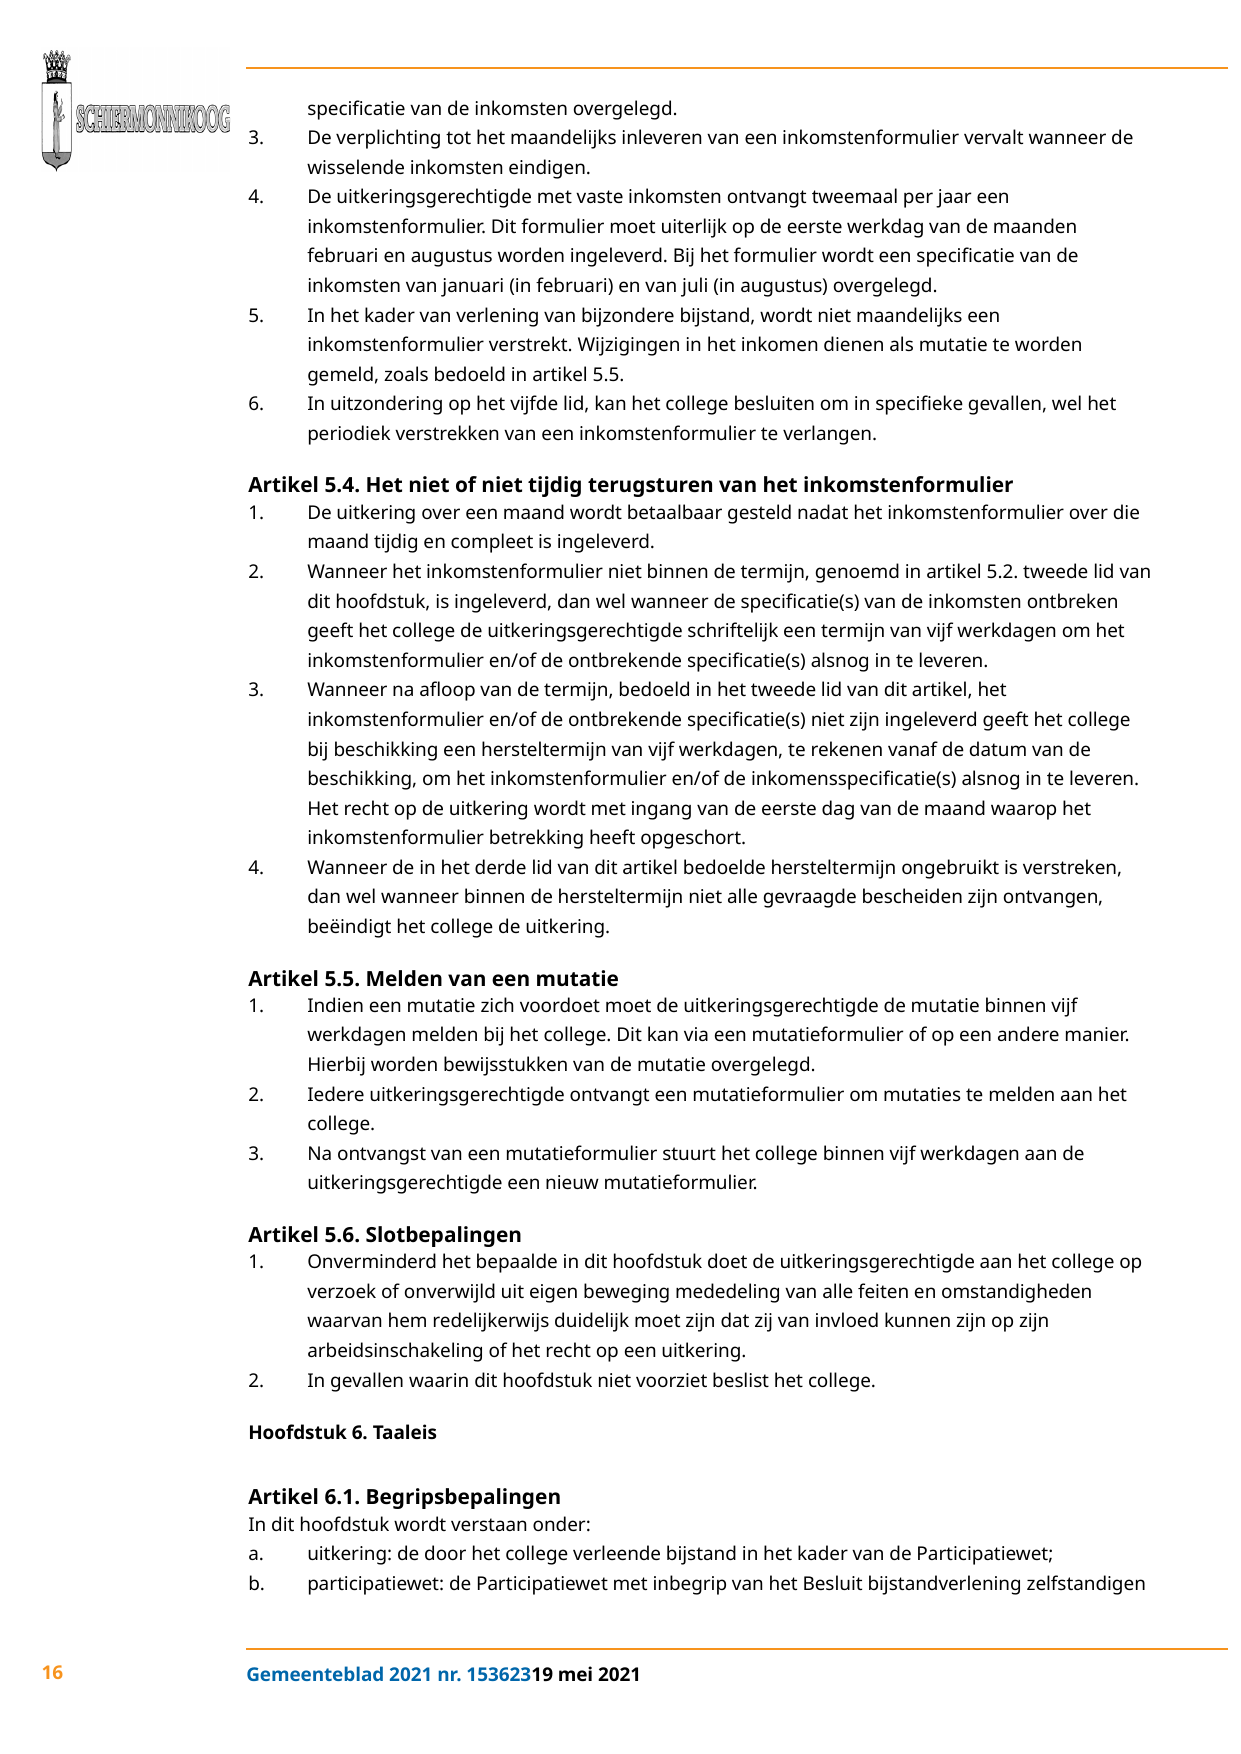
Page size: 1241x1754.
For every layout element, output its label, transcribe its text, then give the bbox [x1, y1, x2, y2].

text Artikel 5.5. Melden van een mutatie [248, 964, 1152, 992]
list Wanneer na afloop van de termijn, bedoeld in het tweede lid van dit artikel, het inkomstenformulier en/of de ontbrekende specificatie(s) niet zijn ingeleverd geeft het college bij beschikking een hersteltermijn van vijf werkdagen, te rekenen vanaf de datum van de beschikking, om het inkomstenformulier en/of de inkomensspecificatie(s) alsnog in te leveren. Het recht op de uitkering wordt met ingang van de eerste dag van de maand waarop het inkomstenformulier betrekking heeft opgeschort. [248, 677, 1152, 850]
list Indien een mutatie zich voordoet moet de uitkeringsgerechtigde de mutatie binnen vijf werkdagen melden bij het college. Dit kan via een mutatieformulier of op een andere manier. Hierbij worden bewijsstukken van de mutatie overgelegd. [248, 992, 1152, 1077]
list Na ontvangst van een mutatieformulier stuurt het college binnen vijf werkdagen aan de uitkeringsgerechtigde een nieuw mutatieformulier. [248, 1140, 1152, 1195]
text Artikel 6.1. Begripsbepalingen [248, 1482, 1152, 1511]
list De uitkeringsgerechtigde met vaste inkomsten ontvangt tweemaal per jaar een inkomstenformulier. Dit formulier moet uiterlijk op de eerste werkdag van de maanden februari en augustus worden ingeleverd. Bij het formulier wordt een specificatie van de inkomsten van januari (in februari) en van juli (in augustus) overgelegd. [248, 183, 1152, 298]
list In uitzondering op het vijfde lid, kan het college besluiten om in specifieke gevallen, wel het periodiek verstrekken van een inkomstenformulier te verlangen. [248, 391, 1152, 446]
text In dit hoofdstuk wordt verstaan onder: [248, 1511, 1152, 1537]
text Hoofdstuk 6. Taaleis [248, 1417, 1152, 1446]
text Artikel 5.6. Slotbepalingen [248, 1220, 1152, 1248]
list Iedere uitkeringsgerechtigde ontvangt een mutatieformulier om mutaties te melden aan het college. [248, 1081, 1152, 1136]
list Wanneer de in het derde lid van dit artikel bedoelde hersteltermijn ongebruikt is verstreken, dan wel wanneer binnen de hersteltermijn niet alle gevraagde bescheiden zijn ontvangen, beëindigt het college de uitkering. [248, 854, 1152, 939]
list De verplichting tot het maandelijks inleveren van een inkomstenformulier vervalt wanneer de wisselende inkomsten eindigen. [248, 124, 1152, 180]
list In gevallen waarin dit hoofdstuk niet voorziet beslist het college. [248, 1367, 1152, 1392]
list participatiewet: de Participatiewet met inbegrip van het Besluit bijstandverlening zelfstandigen [248, 1570, 1152, 1596]
list uitkering: de door het college verleende bijstand in het kader van de Participatiewet; [248, 1541, 1152, 1566]
list specificatie van de inkomsten overgelegd. [248, 95, 1152, 121]
list Onverminderd het bepaalde in dit hoofdstuk doet de uitkeringsgerechtigde aan het college op verzoek of onverwijld uit eigen beweging mededeling van alle feiten en omstandigheden waarvan hem redelijkerwijs duidelijk moet zijn dat zij van invloed kunnen zijn op zijn arbeidsinschakeling of het recht op een uitkering. [248, 1248, 1152, 1363]
picture [41, 47, 231, 172]
list Wanneer het inkomstenformulier niet binnen de termijn, genoemd in artikel 5.2. tweede lid van dit hoofdstuk, is ingeleverd, dan wel wanneer de specificatie(s) van de inkomsten ontbreken geeft het college de uitkeringsgerechtigde schriftelijk een termijn van vijf werkdagen om het inkomstenformulier en/of de ontbrekende specificatie(s) alsnog in te leveren. [248, 558, 1152, 673]
list In het kader van verlening van bijzondere bijstand, wordt niet maandelijks een inkomstenformulier verstrekt. Wijzigingen in het inkomen dienen als mutatie te worden gemeld, zoals bedoeld in artikel 5.5. [248, 302, 1152, 387]
text Artikel 5.4. Het niet of niet tijdig terugsturen van het inkomstenformulier [248, 471, 1152, 499]
list De uitkering over een maand wordt betaalbaar gesteld nadat het inkomstenformulier over die maand tijdig en compleet is ingeleverd. [248, 499, 1152, 554]
